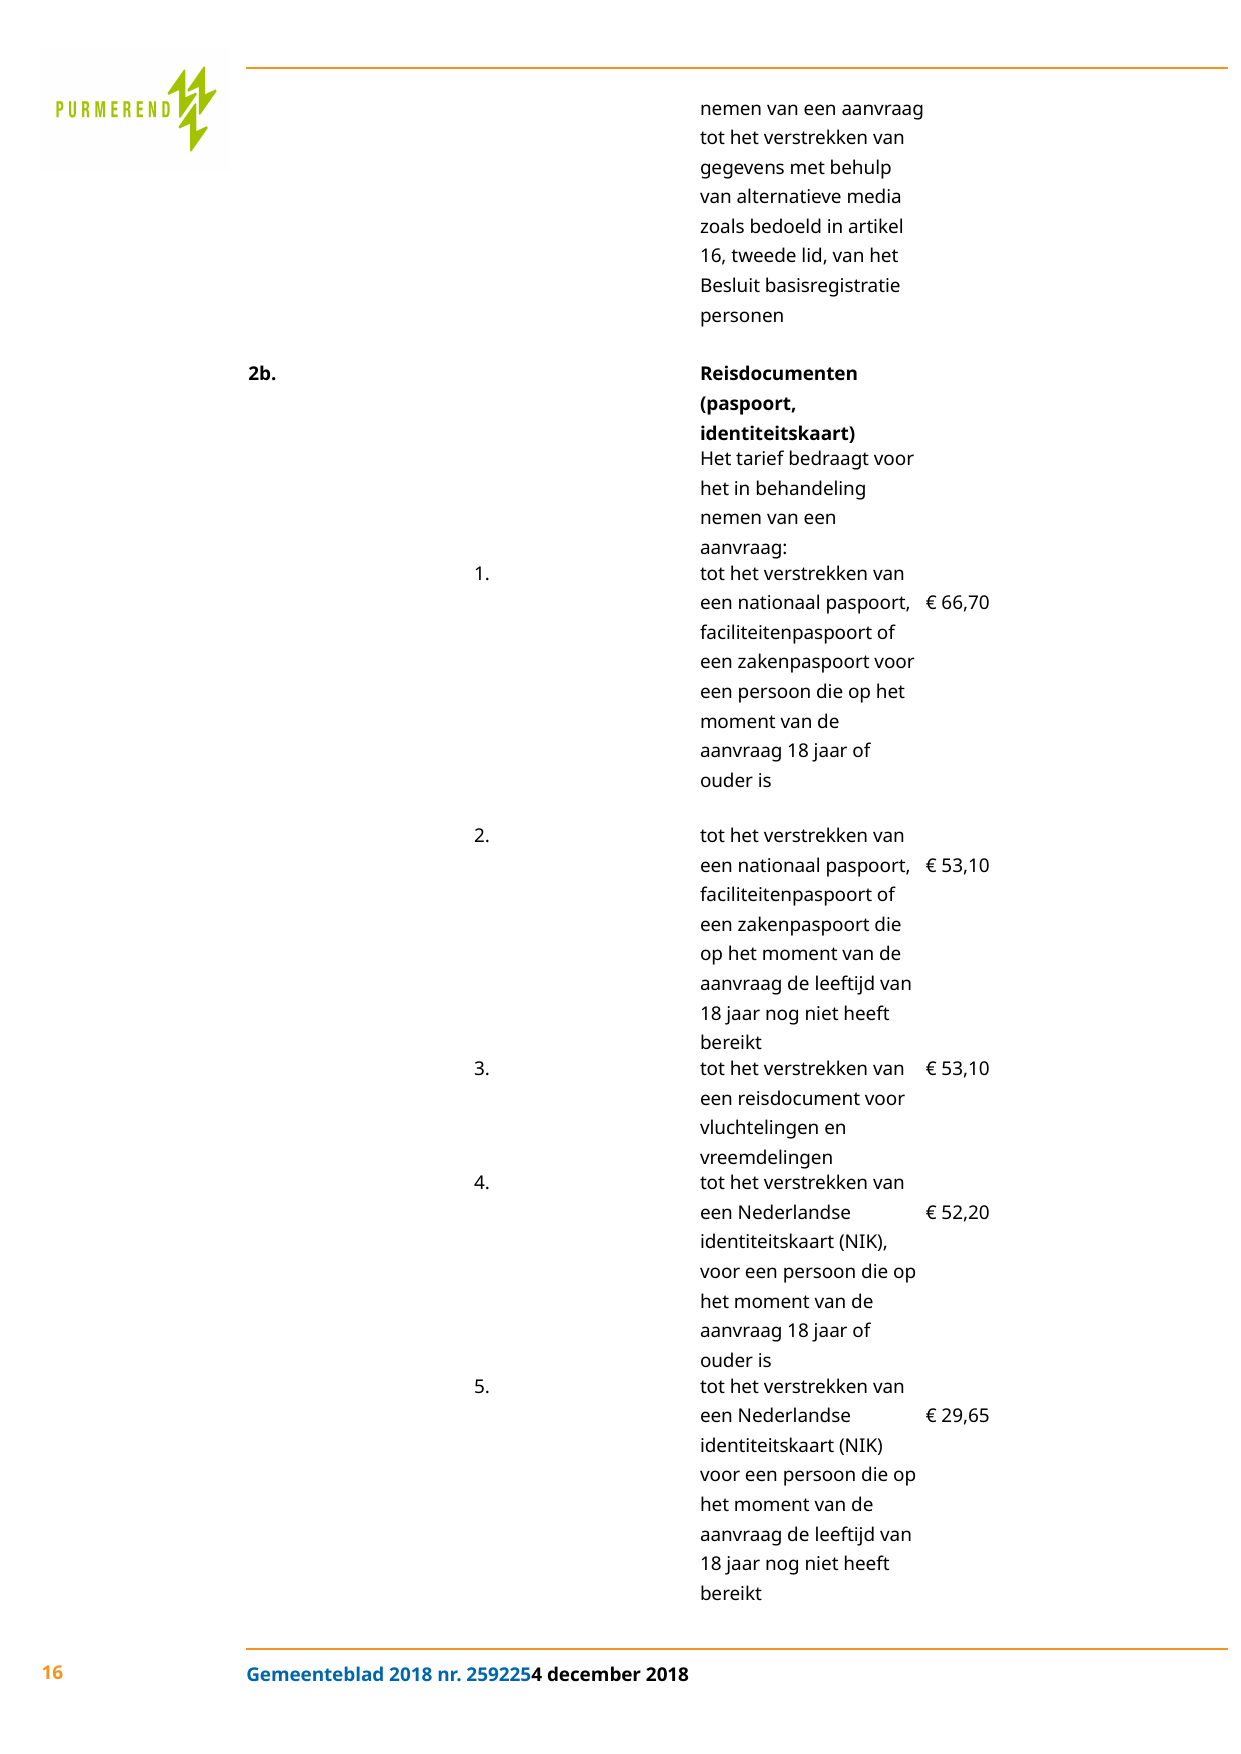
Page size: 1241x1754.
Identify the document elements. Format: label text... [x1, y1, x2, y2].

table_header nemen van een aanvraag tot het verstrekken van gegevens met behulp van alternatieve media zoals bedoeld in artikel 16, tweede lid, van het Besluit basisregistratie personen [700, 95, 926, 328]
table_cell 5. [474, 1373, 700, 1606]
table_cell [474, 445, 700, 560]
table_cell tot het verstrekken van een nationaal paspoort, faciliteitenpaspoort of een zakenpaspoort voor een persoon die op het moment van de aanvraag 18 jaar of ouder is [700, 560, 926, 822]
table_cell [248, 1373, 474, 1606]
table_cell 2. [474, 822, 700, 1055]
table_cell € 66,70 [926, 560, 1152, 822]
table_header 2b. [248, 361, 474, 445]
table_cell [248, 445, 474, 560]
table_header [474, 95, 700, 328]
table_cell 4. [474, 1170, 700, 1373]
table_header [926, 95, 1152, 328]
table_cell [248, 822, 474, 1055]
picture [41, 47, 231, 172]
table_cell tot het verstrekken van een Nederlandse identiteitskaart (NIK), voor een persoon die op het moment van de aanvraag 18 jaar of ouder is [700, 1170, 926, 1373]
table_cell Het tarief bedraagt voor het in behandeling nemen van een aanvraag: [700, 445, 926, 560]
table_cell € 53,10 [926, 822, 1152, 1055]
table_cell € 29,65 [926, 1373, 1152, 1606]
table_cell [926, 445, 1152, 560]
table_header [248, 95, 474, 328]
table_cell € 52,20 [926, 1170, 1152, 1373]
table_cell tot het verstrekken van een Nederlandse identiteitskaart (NIK) voor een persoon die op het moment van de aanvraag de leeftijd van 18 jaar nog niet heeft bereikt [700, 1373, 926, 1606]
table_cell [248, 1170, 474, 1373]
table_cell tot het verstrekken van een nationaal paspoort, faciliteitenpaspoort of een zakenpaspoort die op het moment van de aanvraag de leeftijd van 18 jaar nog niet heeft bereikt [700, 822, 926, 1055]
table_cell [248, 560, 474, 822]
table_cell 1. [474, 560, 700, 822]
table_header [926, 361, 1152, 445]
table_cell [248, 1055, 474, 1169]
table_header Reisdocumenten (paspoort, identiteitskaart) [700, 361, 926, 445]
table_cell € 53,10 [926, 1055, 1152, 1169]
table_cell 3. [474, 1055, 700, 1169]
table_header [474, 361, 700, 445]
table_cell tot het verstrekken van een reisdocument voor vluchtelingen en vreemdelingen [700, 1055, 926, 1169]
